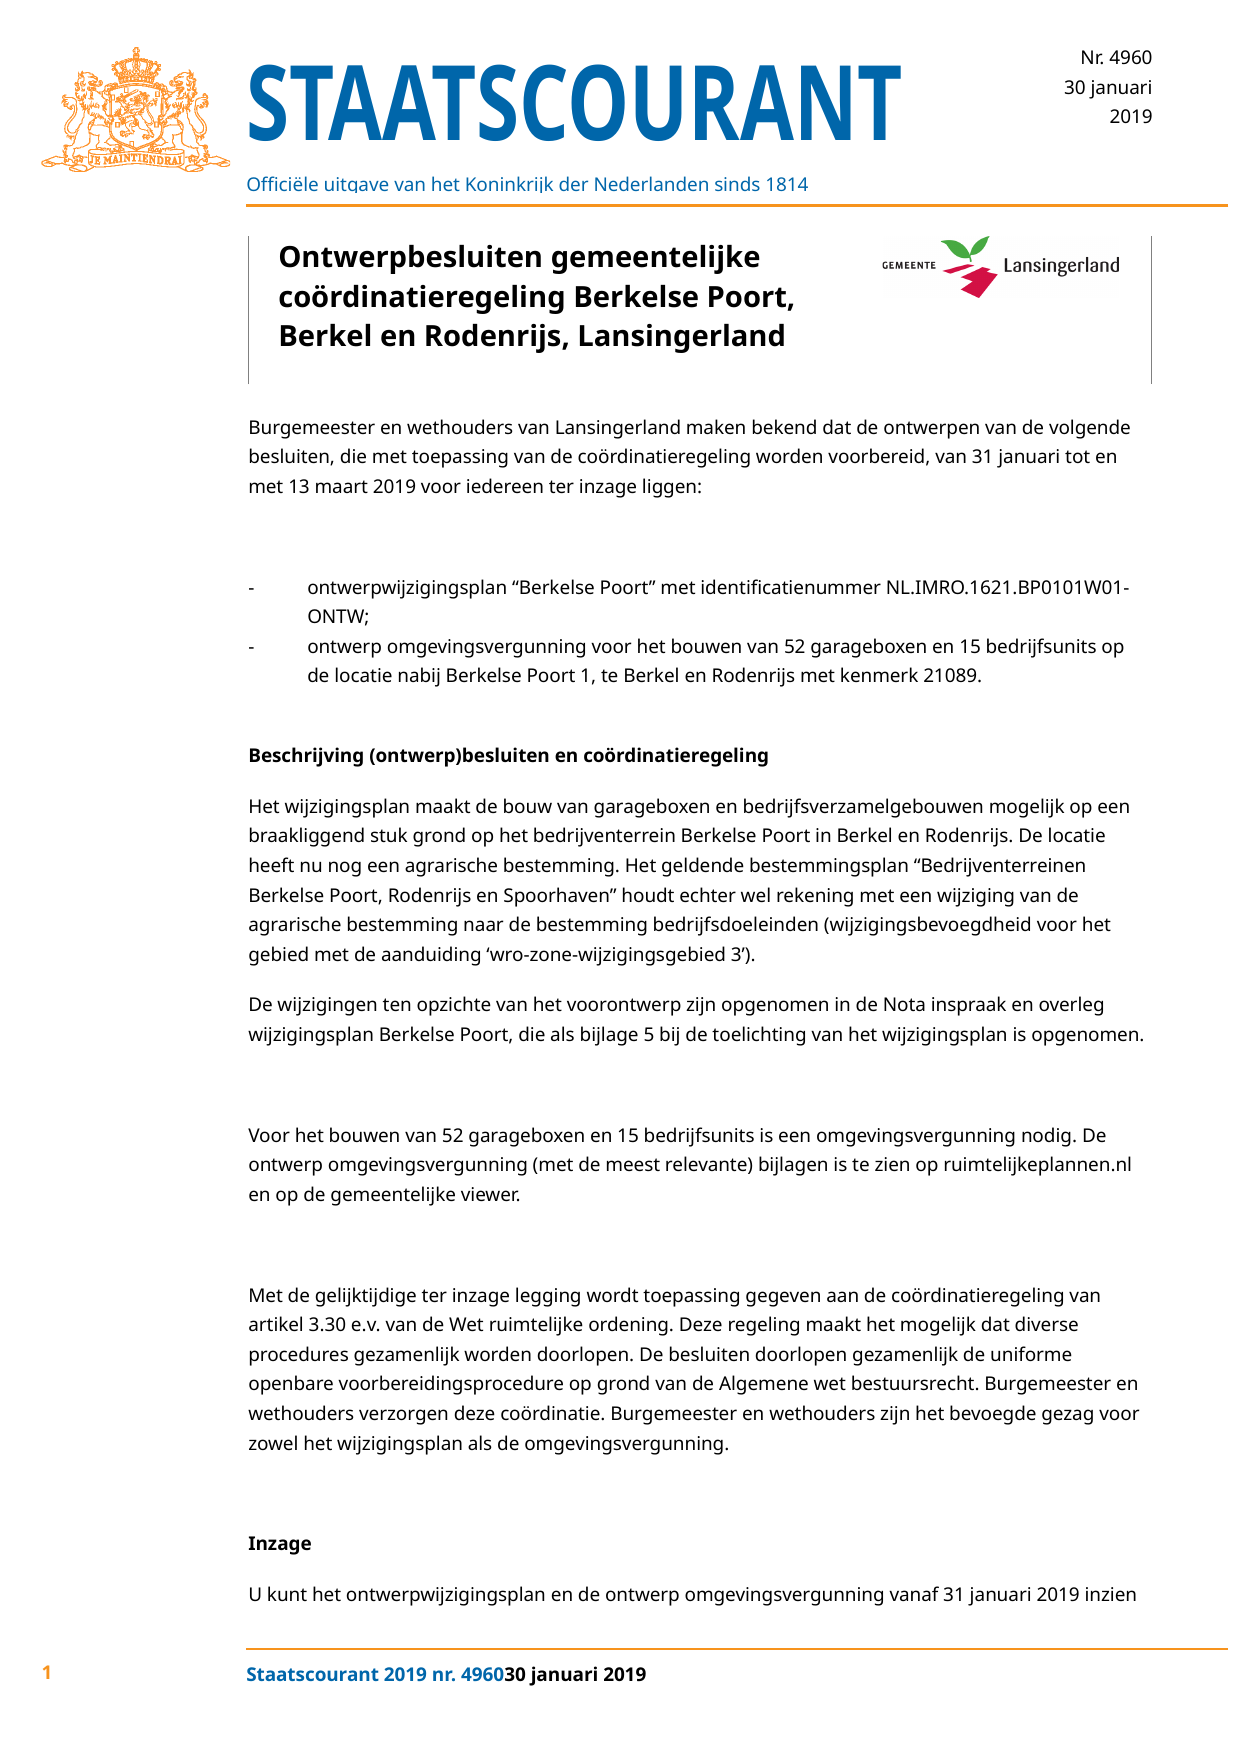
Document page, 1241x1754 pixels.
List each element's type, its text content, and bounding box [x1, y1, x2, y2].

text U kunt het ontwerpwijzigingsplan en de ontwerp omgevingsvergunning vanaf 31 januari 2019 inzien [248, 1581, 1152, 1607]
picture [41, 47, 231, 172]
list ontwerpwijzigingsplan “Berkelse Poort” met identificatienummer NL.IMRO.1621.BP0101W01-ONTW; [248, 574, 1152, 629]
text Inzage [248, 1531, 1152, 1556]
text Het wijzigingsplan maakt de bouw van garageboxen en bedrijfsverzamelgebouwen mogelijk op een braakliggend stuk grond op het bedrijventerrein Berkelse Poort in Berkel en Rodenrijs. De locatie heeft nu nog een agrarische bestemming. Het geldende bestemmingsplan “Bedrijventerreinen Berkelse Poort, Rodenrijs en Spoorhaven” houdt echter wel rekening met een wijziging van de agrarische bestemming naar de bestemming bedrijfsdoeleinden (wijzigingsbevoegdheid voor het gebied met de aanduiding ‘wro-zone-wijzigingsgebied 3’). [248, 793, 1152, 967]
text Met de gelijktijdige ter inzage legging wordt toepassing gegeven aan de coördinatieregeling van artikel 3.30 e.v. van de Wet ruimtelijke ordening. Deze regeling maakt het mogelijk dat diverse procedures gezamenlijk worden doorlopen. De besluiten doorlopen gezamenlijk de uniforme openbare voorbereidingsprocedure op grond van de Algemene wet bestuursrecht. Burgemeester en wethouders verzorgen deze coördinatie. Burgemeester en wethouders zijn het bevoegde gezag voor zowel het wijzigingsplan als de omgevingsvergunning. [248, 1282, 1152, 1456]
list ontwerp omgevingsvergunning voor het bouwen van 52 garageboxen en 15 bedrijfsunits op de locatie nabij Berkelse Poort 1, te Berkel en Rodenrijs met kenmerk 21089. [248, 633, 1152, 688]
text De wijzigingen ten opzichte van het voorontwerp zijn opgenomen in de Nota inspraak en overleg wijzigingsplan Berkelse Poort, die als bijlage 5 bij de toelichting van het wijzigingsplan is opgenomen. [248, 991, 1152, 1047]
table_header [850, 236, 1151, 384]
table_header Ontwerpbesluiten gemeentelijke coördinatieregeling Berkelse Poort, Berkel en Rodenrijs, Lansingerland [249, 236, 850, 384]
picture [882, 236, 1119, 298]
text Burgemeester en wethouders van Lansingerland maken bekend dat de ontwerpen van de volgende besluiten, die met toepassing van de coördinatieregeling worden voorbereid, van 31 januari tot en met 13 maart 2019 voor iedereen ter inzage liggen: [248, 414, 1152, 499]
text Beschrijving (ontwerp)besluiten en coördinatieregeling [248, 743, 1152, 768]
text Voor het bouwen van 52 garageboxen en 15 bedrijfsunits is een omgevingsvergunning nodig. De ontwerp omgevingsvergunning (met de meest relevante) bijlagen is te zien op ruimtelijkeplannen.nl en op de gemeentelijke viewer. [248, 1122, 1152, 1207]
